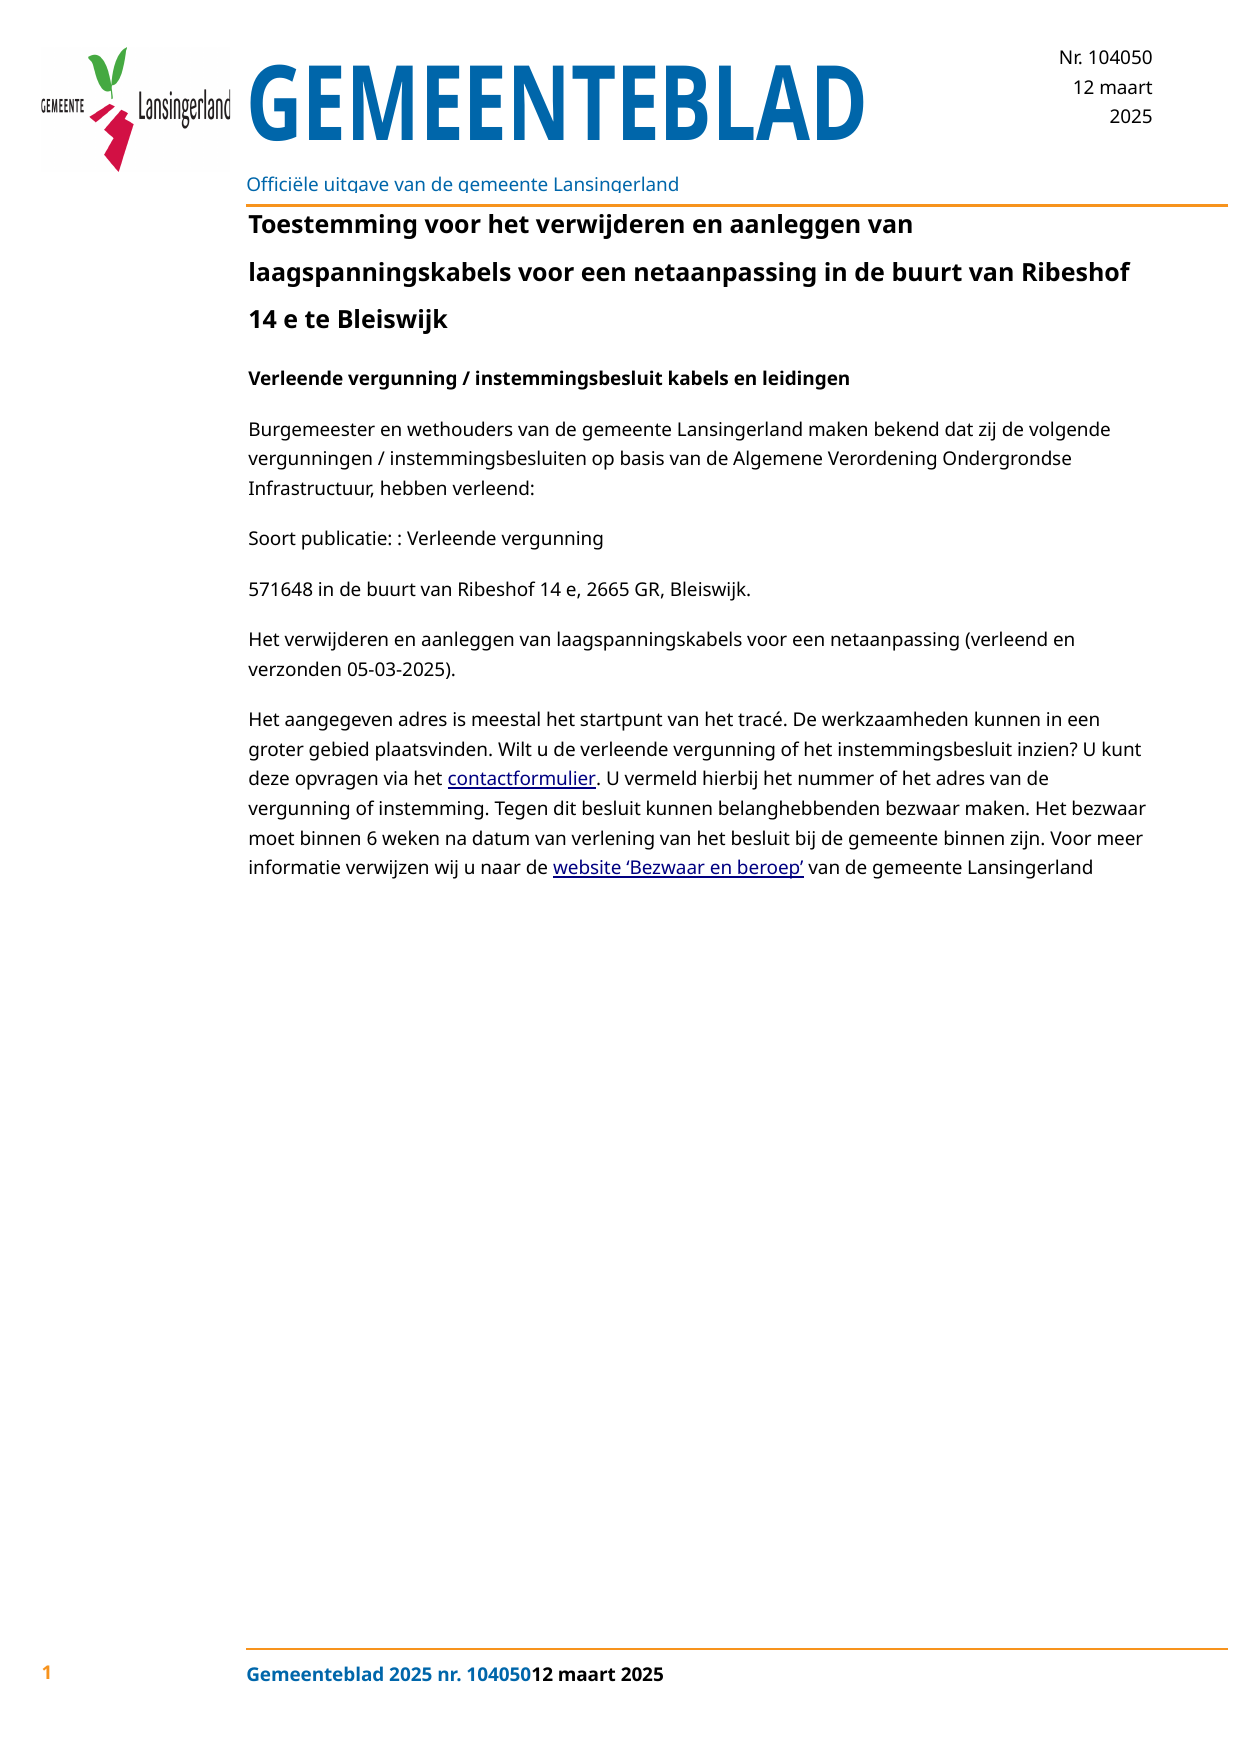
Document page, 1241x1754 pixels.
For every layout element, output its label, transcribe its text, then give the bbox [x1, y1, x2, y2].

text Verleende vergunning / instemmingsbesluit kabels en leidingen [248, 366, 1152, 391]
text Soort publicatie: : Verleende vergunning [248, 526, 1152, 551]
text Burgemeester en wethouders van de gemeente Lansingerland maken bekend dat zij de volgende vergunningen / instemmingsbesluiten op basis van de Algemene Verordening Ondergrondse Infrastructuur, hebben verleend: [248, 416, 1152, 501]
picture [41, 47, 231, 172]
text Het verwijderen en aanleggen van laagspanningskabels voor een netaanpassing (verleend en verzonden 05-03-2025). [248, 626, 1152, 682]
text Toestemming voor het verwijderen en aanleggen van laagspanningskabels voor een netaanpassing in de buurt van Ribeshof 14 e te Bleiswijk [248, 207, 1152, 336]
text Het aangegeven adres is meestal het startpunt van het tracé. De werkzaamheden kunnen in een groter gebied plaatsvinden. Wilt u de verleende vergunning of het instemmingsbesluit inzien? U kunt deze opvragen via het contactformulier. U vermeld hierbij het nummer of het adres van de vergunning of instemming. Tegen dit besluit kunnen belanghebbenden bezwaar maken. Het bezwaar moet binnen 6 weken na datum van verlening van het besluit bij de gemeente binnen zijn. Voor meer informatie verwijzen wij u naar de website ‘Bezwaar en beroep’ van de gemeente Lansingerland [248, 706, 1152, 880]
text 571648 in de buurt van Ribeshof 14 e, 2665 GR, Bleiswijk. [248, 576, 1152, 602]
